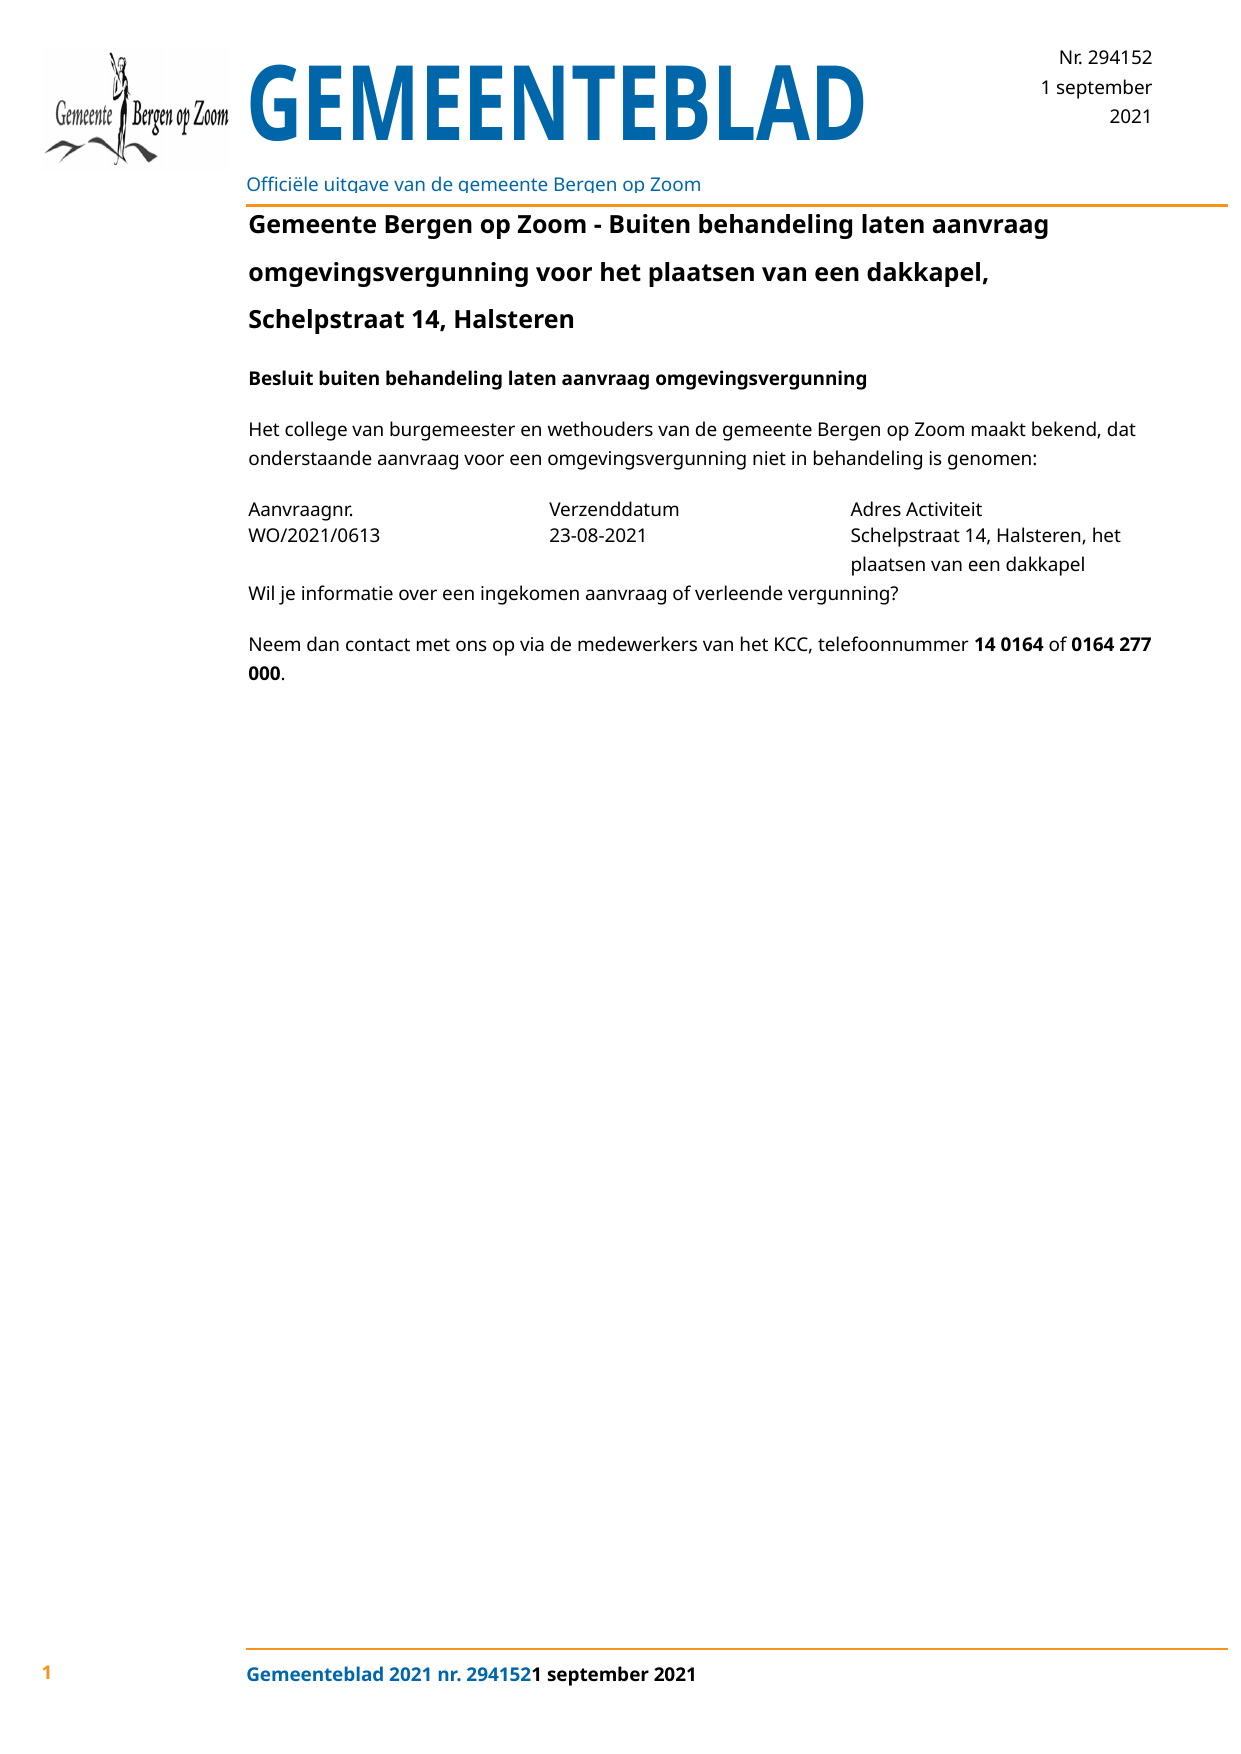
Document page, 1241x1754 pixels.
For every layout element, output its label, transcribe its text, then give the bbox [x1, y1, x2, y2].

text Het college van burgemeester en wethouders van de gemeente Bergen op Zoom maakt bekend, dat onderstaande aanvraag voor een omgevingsvergunning niet in behandeling is genomen: [248, 416, 1152, 471]
table_header Adres Activiteit [850, 496, 1152, 522]
table_cell Schelpstraat 14, Halsteren, het plaatsen van een dakkapel [850, 522, 1152, 577]
table_header Aanvraagnr. [248, 496, 549, 522]
text Wil je informatie over een ingekomen aanvraag of verleende vergunning? [248, 580, 1152, 606]
table_cell 23-08-2021 [549, 522, 850, 577]
table_header Verzenddatum [549, 496, 850, 522]
picture [41, 47, 231, 172]
text Neem dan contact met ons op via de medewerkers van het KCC, telefoonnummer 14 0164 of 0164 277 000. [248, 631, 1152, 686]
table_cell WO/2021/0613 [248, 522, 549, 577]
text Gemeente Bergen op Zoom - Buiten behandeling laten aanvraag omgevingsvergunning voor het plaatsen van een dakkapel, Schelpstraat 14, Halsteren [248, 207, 1152, 336]
text Besluit buiten behandeling laten aanvraag omgevingsvergunning [248, 366, 1152, 391]
